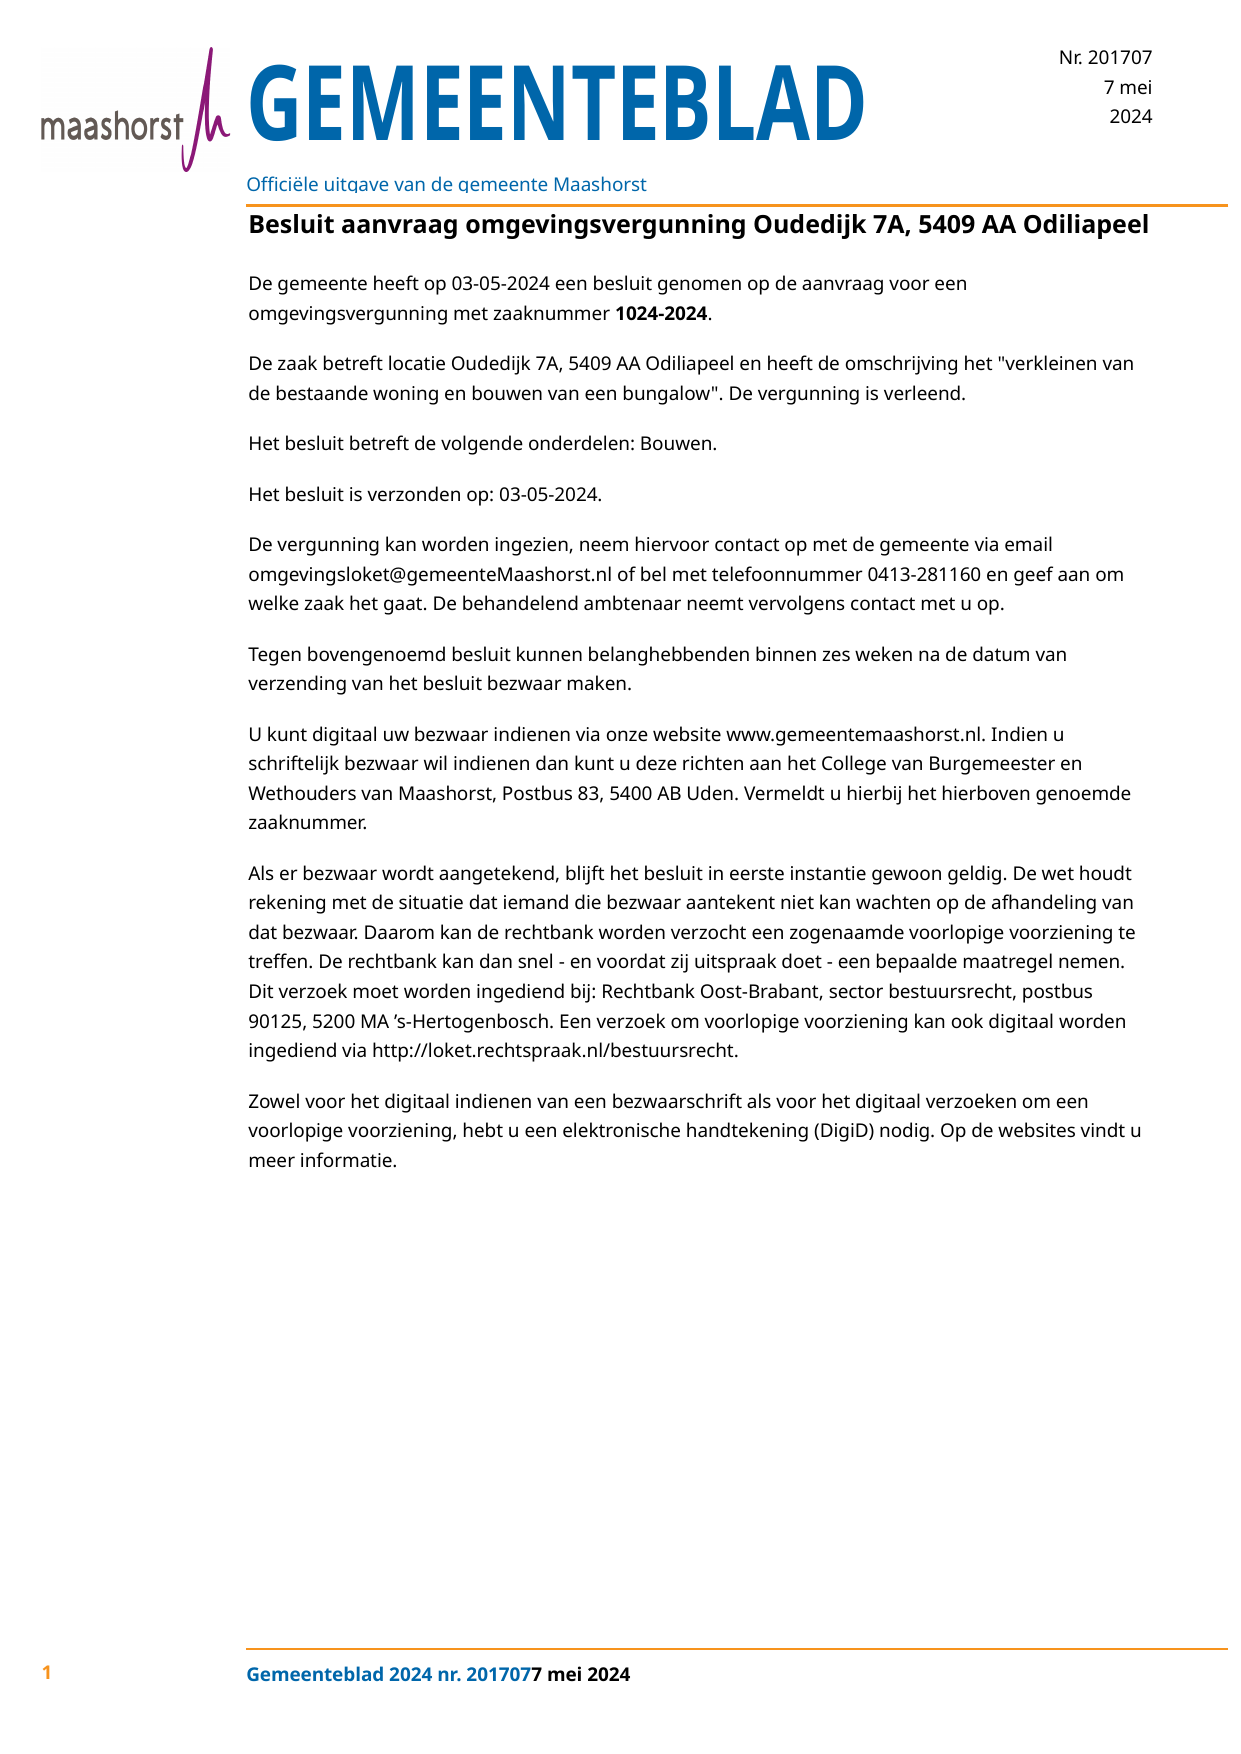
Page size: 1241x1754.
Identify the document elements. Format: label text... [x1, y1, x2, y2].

text De zaak betreft locatie Oudedijk 7A, 5409 AA Odiliapeel en heeft de omschrijving het "verkleinen van de bestaande woning en bouwen van een bungalow". De vergunning is verleend. [248, 350, 1152, 406]
text Het besluit betreft de volgende onderdelen: Bouwen. [248, 430, 1152, 456]
text De gemeente heeft op 03-05-2024 een besluit genomen op de aanvraag voor een omgevingsvergunning met zaaknummer 1024-2024. [248, 270, 1152, 326]
text Het besluit is verzonden op: 03-05-2024. [248, 481, 1152, 506]
text Tegen bovengenoemd besluit kunnen belanghebbenden binnen zes weken na de datum van verzending van het besluit bezwaar maken. [248, 641, 1152, 696]
text De vergunning kan worden ingezien, neem hiervoor contact op met de gemeente via email omgevingsloket@gemeenteMaashorst.nl of bel met telefoonnummer 0413-281160 en geef aan om welke zaak het gaat. De behandelend ambtenaar neemt vervolgens contact met u op. [248, 531, 1152, 616]
picture [41, 47, 231, 172]
text Als er bezwaar wordt aangetekend, blijft het besluit in eerste instantie gewoon geldig. De wet houdt rekening met de situatie dat iemand die bezwaar aantekent niet kan wachten op de afhandeling van dat bezwaar. Daarom kan de rechtbank worden verzocht een zogenaamde voorlopige voorziening te treffen. De rechtbank kan dan snel - en voordat zij uitspraak doet - een bepaalde maatregel nemen. Dit verzoek moet worden ingediend bij: Rechtbank Oost-Brabant, sector bestuursrecht, postbus 90125, 5200 MA ’s-Hertogenbosch. Een verzoek om voorlopige voorziening kan ook digitaal worden ingediend via http://loket.rechtspraak.nl/bestuursrecht. [248, 860, 1152, 1063]
text Besluit aanvraag omgevingsvergunning Oudedijk 7A, 5409 AA Odiliapeel [248, 207, 1152, 241]
text Zowel voor het digitaal indienen van een bezwaarschrift als voor het digitaal verzoeken om een voorlopige voorziening, hebt u een elektronische handtekening (DigiD) nodig. Op de websites vindt u meer informatie. [248, 1088, 1152, 1173]
text U kunt digitaal uw bezwaar indienen via onze website www.gemeentemaashorst.nl. Indien u schriftelijk bezwaar wil indienen dan kunt u deze richten aan het College van Burgemeester en Wethouders van Maashorst, Postbus 83, 5400 AB Uden. Vermeldt u hierbij het hierboven genoemde zaaknummer. [248, 721, 1152, 835]
